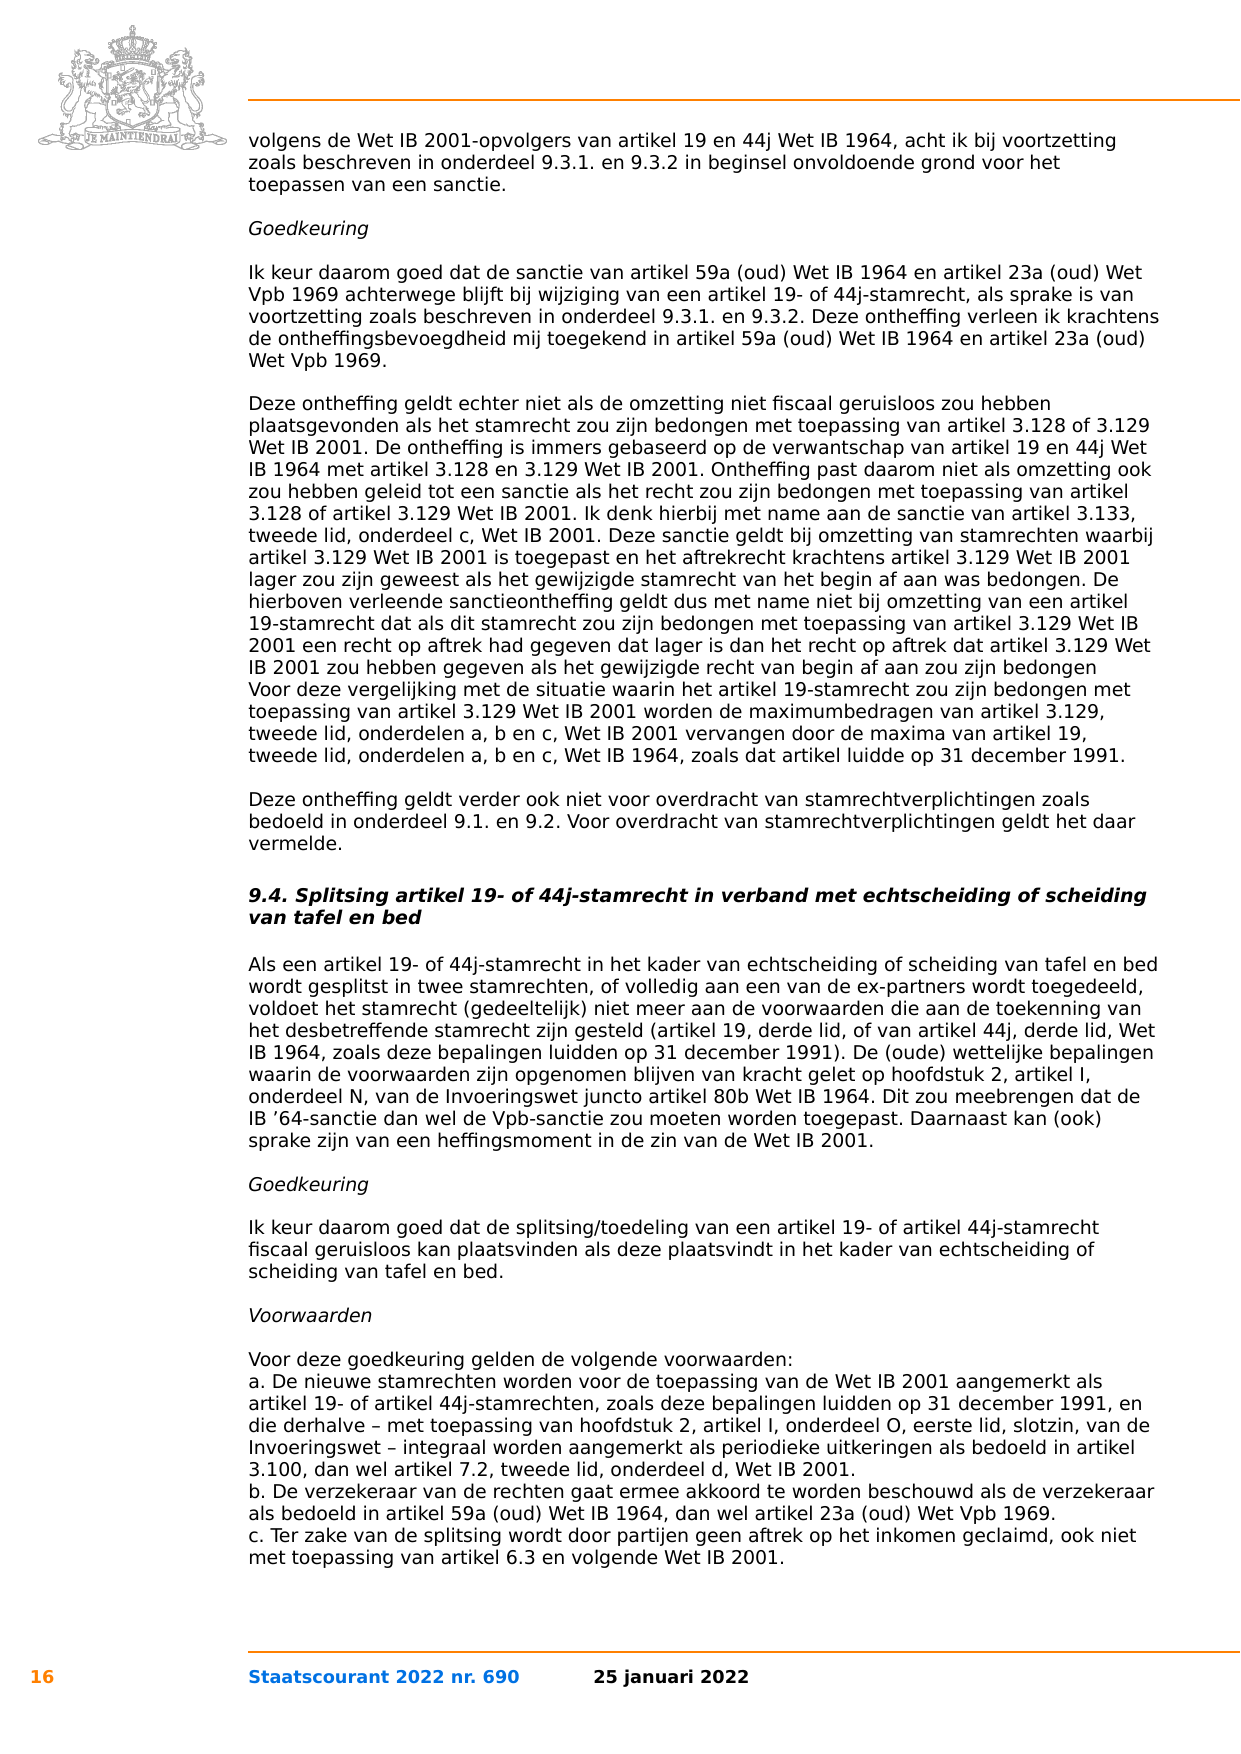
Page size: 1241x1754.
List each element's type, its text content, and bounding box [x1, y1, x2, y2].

text b. De verzekeraar van de rechten gaat ermee akkoord te worden beschouwd als de verzekeraar als bedoeld in artikel 59a (oud) Wet IB 1964, dan wel artikel 23a (oud) Wet Vpb 1969. [248, 1481, 1163, 1525]
picture [38, 25, 227, 150]
text Deze ontheffing geldt verder ook niet voor overdracht van stamrechtverplichtingen zoals bedoeld in onderdeel 9.1. en 9.2. Voor overdracht van stamrechtverplichtingen geldt het daar vermelde. [248, 789, 1163, 855]
subtitle Goedkeuring [248, 218, 1163, 240]
text Deze ontheffing geldt echter niet als de omzetting niet fiscaal geruisloos zou hebben plaatsgevonden als het stamrecht zou zijn bedongen met toepassing van artikel 3.128 of 3.129 Wet IB 2001. De ontheffing is immers gebaseerd op de verwantschap van artikel 19 en 44j Wet IB 1964 met artikel 3.128 en 3.129 Wet IB 2001. Ontheffing past daarom niet als omzetting ook zou hebben geleid tot een sanctie als het recht zou zijn bedongen met toepassing van artikel 3.128 of artikel 3.129 Wet IB 2001. Ik denk hierbij met name aan de sanctie van artikel 3.133, tweede lid, onderdeel c, Wet IB 2001. Deze sanctie geldt bij omzetting van stamrechten waarbij artikel 3.129 Wet IB 2001 is toegepast en het aftrekrecht krachtens artikel 3.129 Wet IB 2001 lager zou zijn geweest als het gewijzigde stamrecht van het begin af aan was bedongen. De hierboven verleende sanctieontheffing geldt dus met name niet bij omzetting van een artikel 19-stamrecht dat als dit stamrecht zou zijn bedongen met toepassing van artikel 3.129 Wet IB 2001 een recht op aftrek had gegeven dat lager is dan het recht op aftrek dat artikel 3.129 Wet IB 2001 zou hebben gegeven als het gewijzigde recht van begin af aan zou zijn bedongen [248, 393, 1163, 679]
text Voor deze goedkeuring gelden de volgende voorwaarden: [248, 1349, 1163, 1371]
text volgens de Wet IB 2001-opvolgers van artikel 19 en 44j Wet IB 1964, acht ik bij voortzetting zoals beschreven in onderdeel 9.3.1. en 9.3.2 in beginsel onvoldoende grond voor het toepassen van een sanctie. [248, 130, 1163, 196]
subtitle Goedkeuring [248, 1173, 1163, 1195]
text a. De nieuwe stamrechten worden voor de toepassing van de Wet IB 2001 aangemerkt als artikel 19- of artikel 44j-stamrechten, zoals deze bepalingen luidden op 31 december 1991, en die derhalve – met toepassing van hoofdstuk 2, artikel I, onderdeel O, eerste lid, slotzin, van de Invoeringswet – integraal worden aangemerkt als periodieke uitkeringen als bedoeld in artikel 3.100, dan wel artikel 7.2, tweede lid, onderdeel d, Wet IB 2001. [248, 1371, 1163, 1481]
text Ik keur daarom goed dat de splitsing/toedeling van een artikel 19- of artikel 44j-stamrecht fiscaal geruisloos kan plaatsvinden als deze plaatsvindt in het kader van echtscheiding of scheiding van tafel en bed. [248, 1217, 1163, 1283]
text Ik keur daarom goed dat de sanctie van artikel 59a (oud) Wet IB 1964 en artikel 23a (oud) Wet Vpb 1969 achterwege blijft bij wijziging van een artikel 19- of 44j-stamrecht, als sprake is van voortzetting zoals beschreven in onderdeel 9.3.1. en 9.3.2. Deze ontheffing verleen ik krachtens de ontheffingsbevoegdheid mij toegekend in artikel 59a (oud) Wet IB 1964 en artikel 23a (oud) Wet Vpb 1969. [248, 262, 1163, 371]
text Voor deze vergelijking met de situatie waarin het artikel 19-stamrecht zou zijn bedongen met toepassing van artikel 3.129 Wet IB 2001 worden de maximumbedragen van artikel 3.129, tweede lid, onderdelen a, b en c, Wet IB 2001 vervangen door de maxima van artikel 19, tweede lid, onderdelen a, b en c, Wet IB 1964, zoals dat artikel luidde op 31 december 1991. [248, 679, 1163, 767]
text Als een artikel 19- of 44j-stamrecht in het kader van echtscheiding of scheiding van tafel en bed wordt gesplitst in twee stamrechten, of volledig aan een van de ex-partners wordt toegedeeld, voldoet het stamrecht (gedeeltelijk) niet meer aan de voorwaarden die aan de toekenning van het desbetreffende stamrecht zijn gesteld (artikel 19, derde lid, of van artikel 44j, derde lid, Wet IB 1964, zoals deze bepalingen luidden op 31 december 1991). De (oude) wettelijke bepalingen waarin de voorwaarden zijn opgenomen blijven van kracht gelet op hoofdstuk 2, artikel I, onderdeel N, van de Invoeringswet juncto artikel 80b Wet IB 1964. Dit zou meebrengen dat de IB ’64-sanctie dan wel de Vpb-sanctie zou moeten worden toegepast. Daarnaast kan (ook) sprake zijn van een heffingsmoment in de zin van de Wet IB 2001. [248, 954, 1163, 1152]
subtitle Voorwaarden [248, 1305, 1163, 1327]
subtitle 9.4. Splitsing artikel 19- of 44j-stamrecht in verband met echtscheiding of scheiding van tafel en bed [248, 885, 1163, 929]
text c. Ter zake van de splitsing wordt door partijen geen aftrek op het inkomen geclaimd, ook niet met toepassing van artikel 6.3 en volgende Wet IB 2001. [248, 1525, 1163, 1569]
